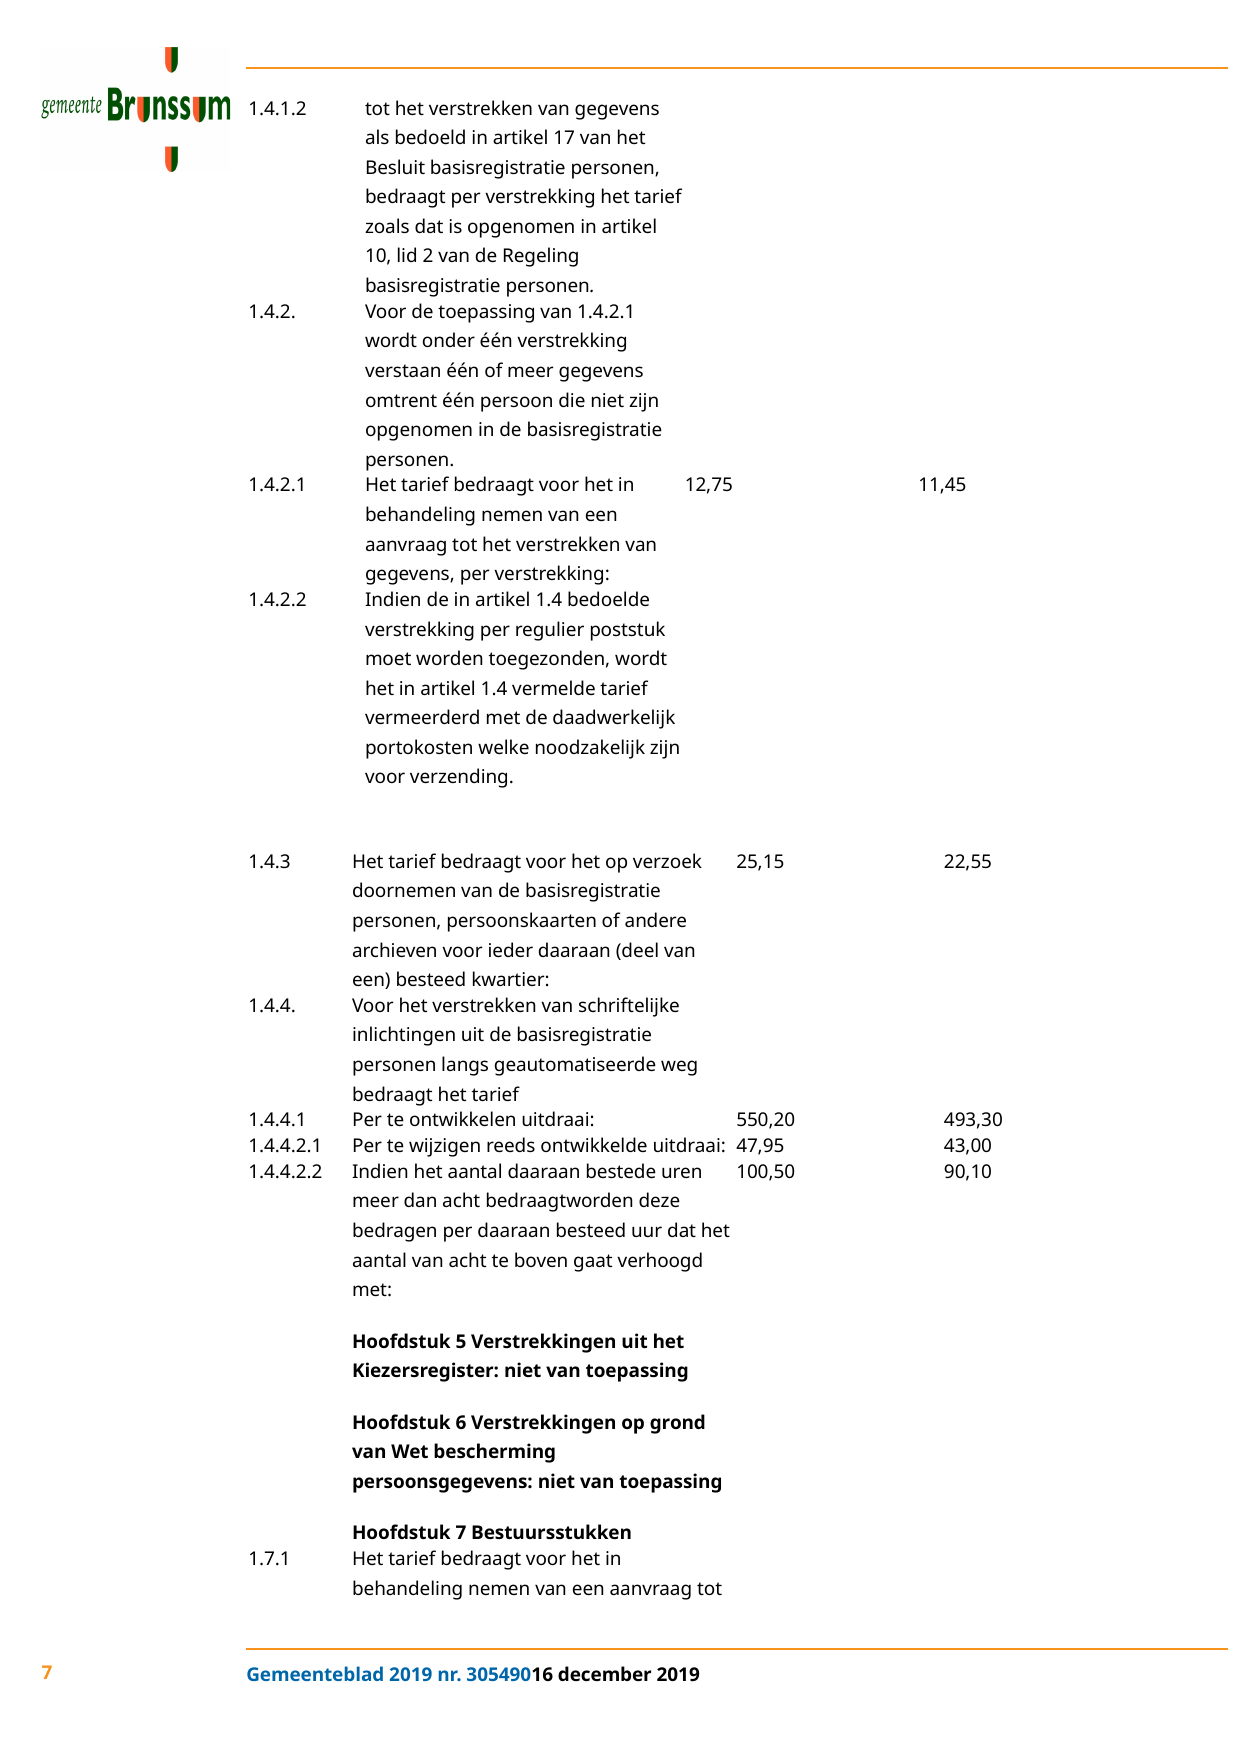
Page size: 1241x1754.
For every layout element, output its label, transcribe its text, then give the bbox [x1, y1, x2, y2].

table_cell Het tarief bedraagt voor het in behandeling nemen van een aanvraag tot het verstrekken van gegevens, per verstrekking: [365, 472, 684, 586]
table_cell 43,00 [944, 1132, 1152, 1158]
table_cell 1.4.4.2.2 [248, 1158, 352, 1302]
table_cell Voor het verstrekken van schriftelijke inlichtingen uit de basisregistratie personen langs geautomatiseerde weg bedraagt het tarief [352, 992, 736, 1107]
table_cell [248, 1494, 352, 1519]
table_cell 1.4.2. [248, 298, 365, 472]
table_cell 1.7.1 [248, 1545, 352, 1601]
table_cell Indien de in artikel 1.4 bedoelde verstrekking per regulier poststuk moet worden toegezonden, wordt het in artikel 1.4 vermelde tarief vermeerderd met de daadwerkelijk portokosten welke noodzakelijk zijn voor verzending. [365, 586, 684, 789]
table_cell [248, 1383, 352, 1409]
table_cell [944, 1302, 1152, 1328]
table_cell Per te ontwikkelen uitdraai: [352, 1107, 736, 1132]
table_cell [736, 1383, 944, 1409]
table_cell 1.4.3 [248, 848, 352, 992]
table_cell [944, 1409, 1152, 1494]
table_cell 550,20 [736, 1107, 944, 1132]
table_cell [736, 1545, 944, 1601]
table_cell [352, 1302, 736, 1328]
table_cell 1.4.4. [248, 992, 352, 1107]
table_cell 1.4.1.2 [248, 95, 365, 298]
table_cell [352, 1383, 736, 1409]
table_cell [944, 1520, 1152, 1545]
table_cell [918, 95, 1152, 298]
table_header [736, 822, 944, 848]
table_cell Hoofdstuk 7 Bestuursstukken [352, 1520, 736, 1545]
table_cell Indien het aantal daaraan bestede uren meer dan acht bedraagtworden deze bedragen per daaraan besteed uur dat het aantal van acht te boven gaat verhoogd met: [352, 1158, 736, 1302]
table_cell [944, 1494, 1152, 1519]
table_cell 11,45 [918, 472, 1152, 586]
table_cell [944, 992, 1152, 1107]
table_cell 25,15 [736, 848, 944, 992]
table_cell 1.4.2.2 [248, 586, 365, 789]
table_cell 22,55 [944, 848, 1152, 992]
table_cell [918, 298, 1152, 472]
table_cell 12,75 [685, 472, 918, 586]
table_cell 90,10 [944, 1158, 1152, 1302]
table_cell [685, 586, 918, 789]
table_cell 47,95 [736, 1132, 944, 1158]
table_cell 493,30 [944, 1107, 1152, 1132]
table_cell Per te wijzigen reeds ontwikkelde uitdraai: [352, 1132, 736, 1158]
table_cell [736, 992, 944, 1107]
table_cell tot het verstrekken van gegevens als bedoeld in artikel 17 van het Besluit basisregistratie personen, bedraagt per verstrekking het tarief zoals dat is opgenomen in artikel 10, lid 2 van de Regeling basisregistratie personen. [365, 95, 684, 298]
table_cell [736, 1494, 944, 1519]
table_cell 1.4.4.2.1 [248, 1132, 352, 1158]
table_cell 100,50 [736, 1158, 944, 1302]
table_cell [352, 1494, 736, 1519]
table_cell Hoofdstuk 6 Verstrekkingen op grond van Wet bescherming persoonsgegevens: niet van toepassing [352, 1409, 736, 1494]
table_cell Het tarief bedraagt voor het in behandeling nemen van een aanvraag tot [352, 1545, 736, 1601]
table_cell [736, 1302, 944, 1328]
table_header [352, 822, 736, 848]
table_cell 1.4.2.1 [248, 472, 365, 586]
table_cell Voor de toepassing van 1.4.2.1 wordt onder één verstrekking verstaan één of meer gegevens omtrent één persoon die niet zijn opgenomen in de basisregistratie personen. [365, 298, 684, 472]
table_header [944, 822, 1152, 848]
table_cell [736, 1328, 944, 1383]
table_cell [918, 586, 1152, 789]
table_cell [248, 1302, 352, 1328]
table_cell [944, 1383, 1152, 1409]
table_cell [248, 1520, 352, 1545]
table_cell [736, 1520, 944, 1545]
table_cell 1.4.4.1 [248, 1107, 352, 1132]
picture [41, 47, 231, 172]
table_cell [248, 1409, 352, 1494]
table_cell [685, 95, 918, 298]
table_cell [944, 1545, 1152, 1601]
table_cell [248, 1328, 352, 1383]
table_cell [685, 298, 918, 472]
table_cell Hoofdstuk 5 Verstrekkingen uit het Kiezersregister: niet van toepassing [352, 1328, 736, 1383]
table_cell [736, 1409, 944, 1494]
table_cell Het tarief bedraagt voor het op verzoek doornemen van de basisregistratie personen, persoonskaarten of andere archieven voor ieder daaraan (deel van een) besteed kwartier: [352, 848, 736, 992]
table_cell [944, 1328, 1152, 1383]
table_header [248, 822, 352, 848]
